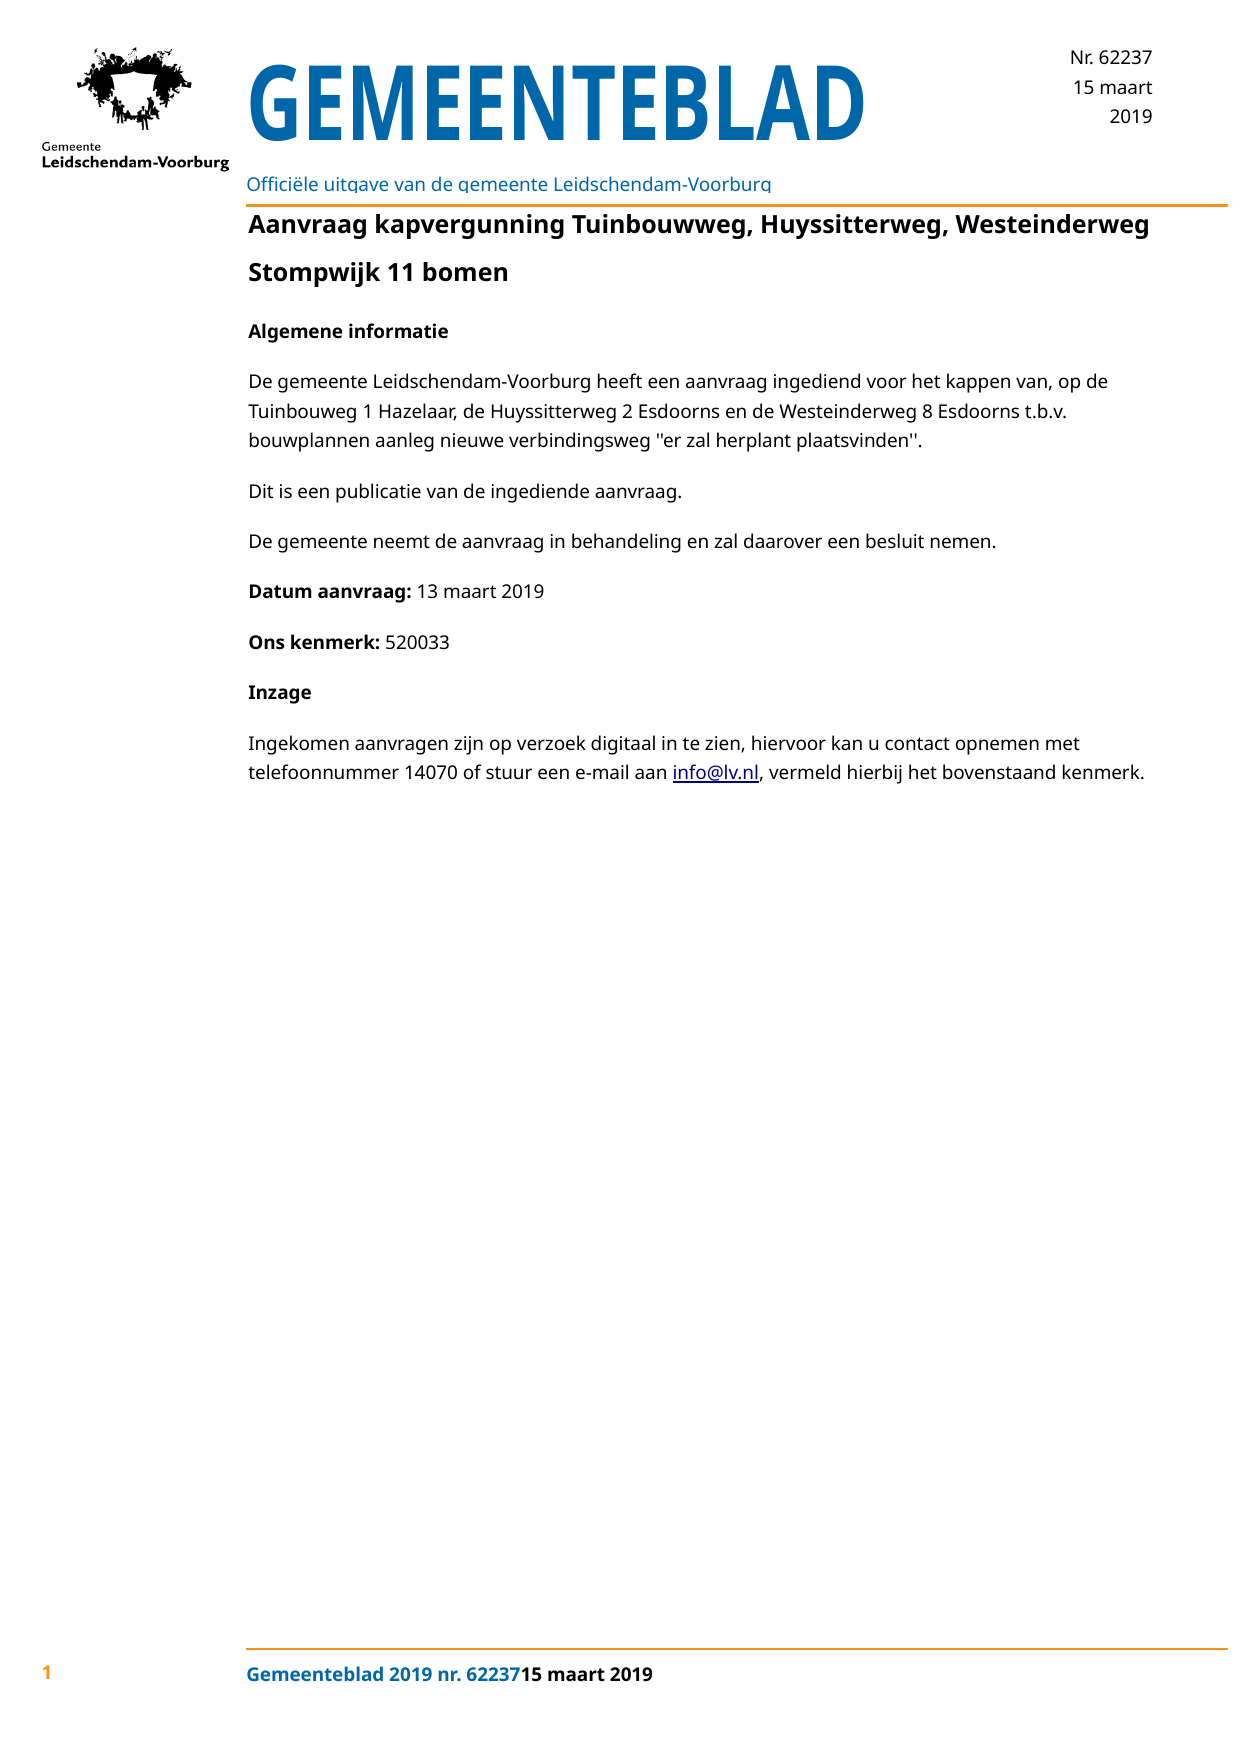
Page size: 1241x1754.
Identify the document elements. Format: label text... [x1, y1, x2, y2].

text Aanvraag kapvergunning Tuinbouwweg, Huyssitterweg, Westeinderweg Stompwijk 11 bomen [248, 207, 1152, 288]
text Algemene informatie [248, 318, 1152, 344]
text De gemeente neemt de aanvraag in behandeling en zal daarover een besluit nemen. [248, 528, 1152, 554]
picture [41, 47, 231, 172]
text De gemeente Leidschendam-Voorburg heeft een aanvraag ingediend voor het kappen van, op de Tuinbouweg 1 Hazelaar, de Huyssitterweg 2 Esdoorns en de Westeinderweg 8 Esdoorns t.b.v. bouwplannen aanleg nieuwe verbindingsweg ''er zal herplant plaatsvinden''. [248, 368, 1152, 453]
text Ons kenmerk: 520033 [248, 629, 1152, 655]
text Dit is een publicatie van de ingediende aanvraag. [248, 478, 1152, 504]
text Datum aanvraag: 13 maart 2019 [248, 579, 1152, 604]
text Ingekomen aanvragen zijn op verzoek digitaal in te zien, hiervoor kan u contact opnemen met telefoonnummer 14070 of stuur een e-mail aan info@lv.nl, vermeld hierbij het bovenstaand kenmerk. [248, 730, 1152, 785]
text Inzage [248, 679, 1152, 705]
